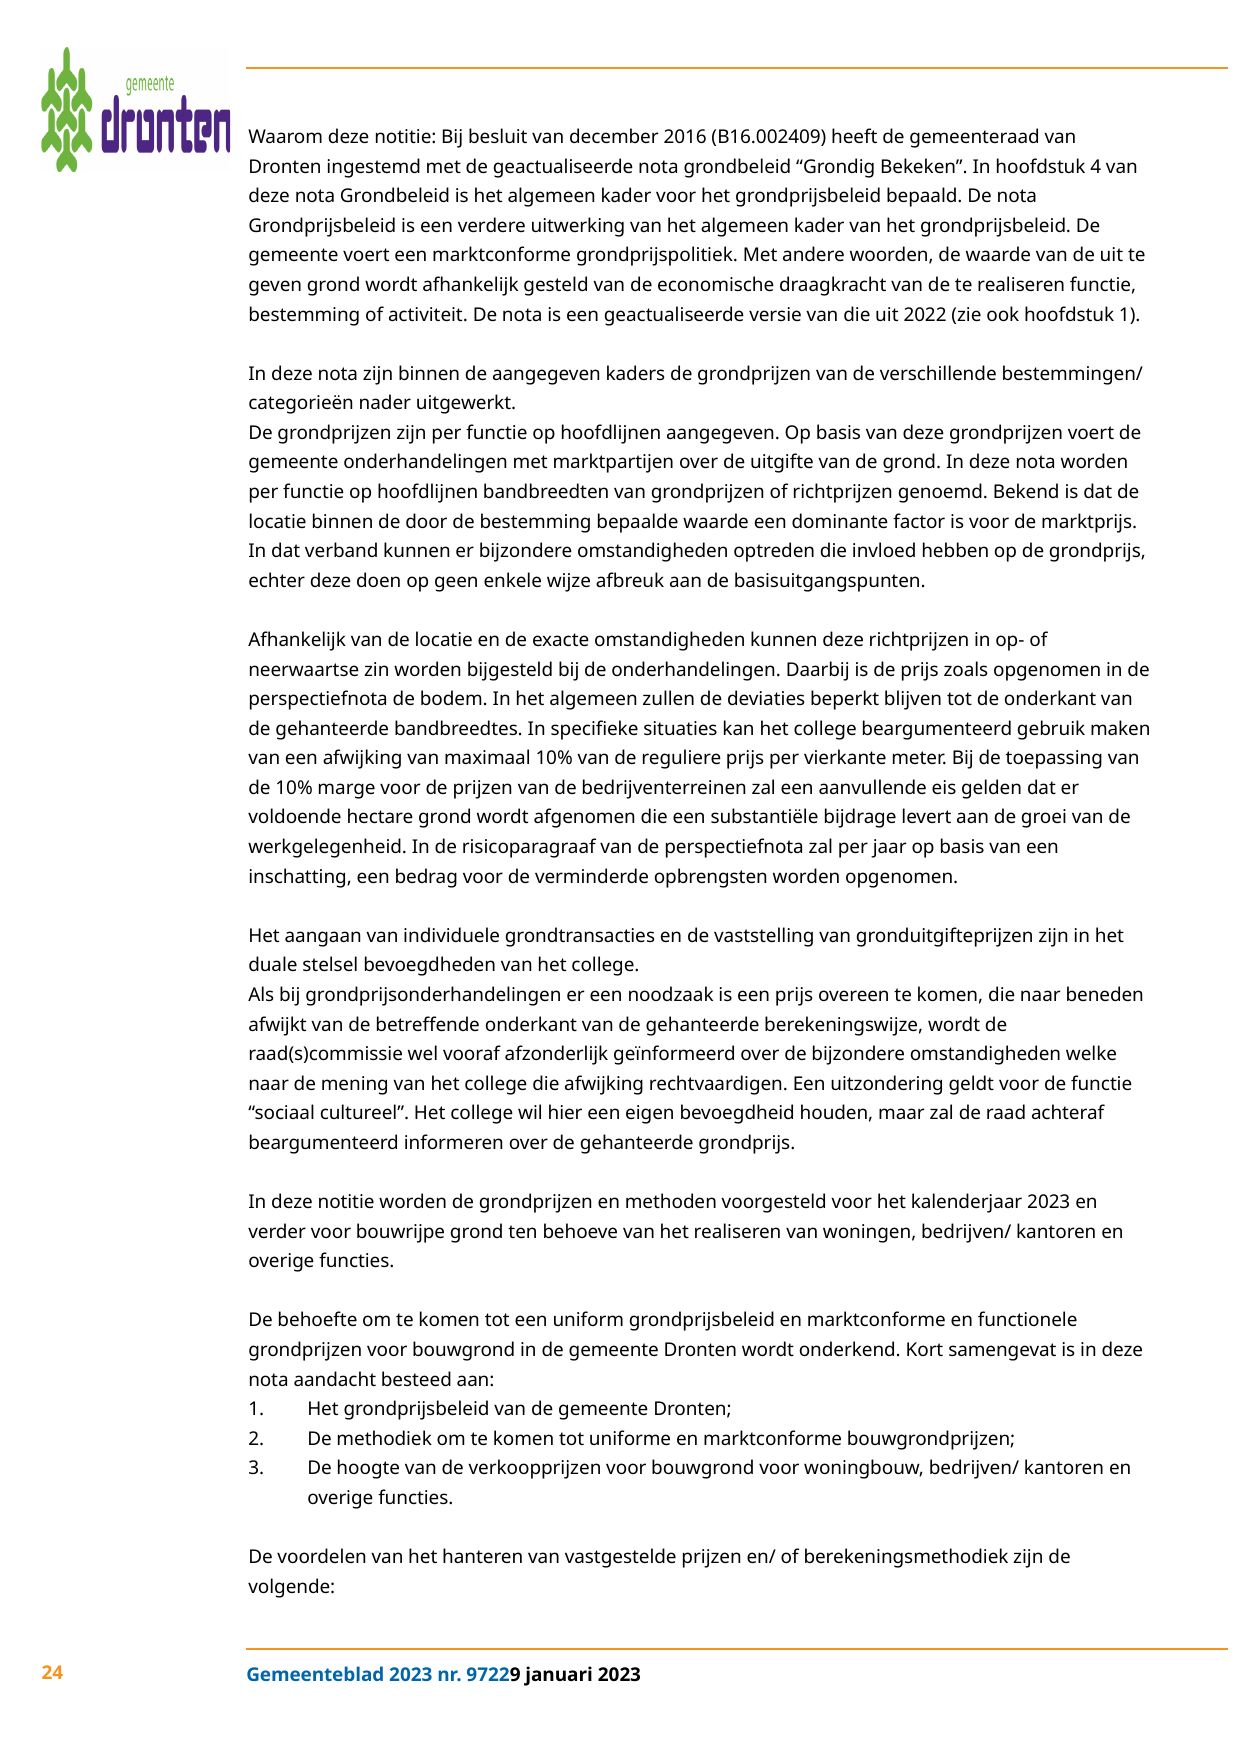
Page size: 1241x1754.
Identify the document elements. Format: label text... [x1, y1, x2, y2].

list De methodiek om te komen tot uniforme en marktconforme bouwgrondprijzen; [248, 1425, 1152, 1451]
text De behoefte om te komen tot een uniform grondprijsbeleid en marktconforme en functionele grondprijzen voor bouwgrond in de gemeente Dronten wordt onderkend. Kort samengevat is in deze nota aandacht besteed aan: [248, 1307, 1152, 1391]
text De voordelen van het hanteren van vastgestelde prijzen en/ of berekeningsmethodiek zijn de volgende: [248, 1543, 1152, 1598]
text In deze notitie worden de grondprijzen en methoden voorgesteld voor het kalenderjaar 2023 en verder voor bouwrijpe grond ten behoeve van het realiseren van woningen, bedrijven/ kantoren en overige functies. [248, 1188, 1152, 1273]
text Waarom deze notitie: Bij besluit van december 2016 (B16.002409) heeft de gemeenteraad van Dronten ingestemd met de geactualiseerde nota grondbeleid “Grondig Bekeken”. In hoofdstuk 4 van deze nota Grondbeleid is het algemeen kader voor het grondprijsbeleid bepaald. De nota Grondprijsbeleid is een verdere uitwerking van het algemeen kader van het grondprijsbeleid. De gemeente voert een marktconforme grondprijspolitiek. Met andere woorden, de waarde van de uit te geven grond wordt afhankelijk gesteld van de economische draagkracht van de te realiseren functie, bestemming of activiteit. De nota is een geactualiseerde versie van die uit 2022 (zie ook hoofdstuk 1). [248, 123, 1152, 326]
picture [41, 47, 231, 172]
text Afhankelijk van de locatie en de exacte omstandigheden kunnen deze richtprijzen in op- of neerwaartse zin worden bijgesteld bij de onderhandelingen. Daarbij is de prijs zoals opgenomen in de perspectiefnota de bodem. In het algemeen zullen de deviaties beperkt blijven tot de onderkant van de gehanteerde bandbreedtes. In specifieke situaties kan het college beargumenteerd gebruik maken van een afwijking van maximaal 10% van de reguliere prijs per vierkante meter. Bij de toepassing van de 10% marge voor de prijzen van de bedrijventerreinen zal een aanvullende eis gelden dat er voldoende hectare grond wordt afgenomen die een substantiële bijdrage levert aan de groei van de werkgelegenheid. In de risicoparagraaf van de perspectiefnota zal per jaar op basis van een inschatting, een bedrag voor de verminderde opbrengsten worden opgenomen. [248, 626, 1152, 888]
text In deze nota zijn binnen de aangegeven kaders de grondprijzen van de verschillende bestemmingen/ categorieën nader uitgewerkt. [248, 360, 1152, 415]
text Het aangaan van individuele grondtransacties en de vaststelling van gronduitgifteprijzen zijn in het duale stelsel bevoegdheden van het college. [248, 922, 1152, 977]
text De grondprijzen zijn per functie op hoofdlijnen aangegeven. Op basis van deze grondprijzen voert de gemeente onderhandelingen met marktpartijen over de uitgifte van de grond. In deze nota worden per functie op hoofdlijnen bandbreedten van grondprijzen of richtprijzen genoemd. Bekend is dat de locatie binnen de door de bestemming bepaalde waarde een dominante factor is voor de marktprijs. In dat verband kunnen er bijzondere omstandigheden optreden die invloed hebben op de grondprijs, echter deze doen op geen enkele wijze afbreuk aan de basisuitgangspunten. [248, 419, 1152, 593]
text Als bij grondprijsonderhandelingen er een noodzaak is een prijs overeen te komen, die naar beneden afwijkt van de betreffende onderkant van de gehanteerde berekeningswijze, wordt de raad(s)commissie wel vooraf afzonderlijk geïnformeerd over de bijzondere omstandigheden welke naar de mening van het college die afwijking rechtvaardigen. Een uitzondering geldt voor de functie “sociaal cultureel”. Het college wil hier een eigen bevoegdheid houden, maar zal de raad achteraf beargumenteerd informeren over de gehanteerde grondprijs. [248, 981, 1152, 1155]
list De hoogte van de verkoopprijzen voor bouwgrond voor woningbouw, bedrijven/ kantoren en overige functies. [248, 1454, 1152, 1510]
list Het grondprijsbeleid van de gemeente Dronten; [248, 1395, 1152, 1421]
